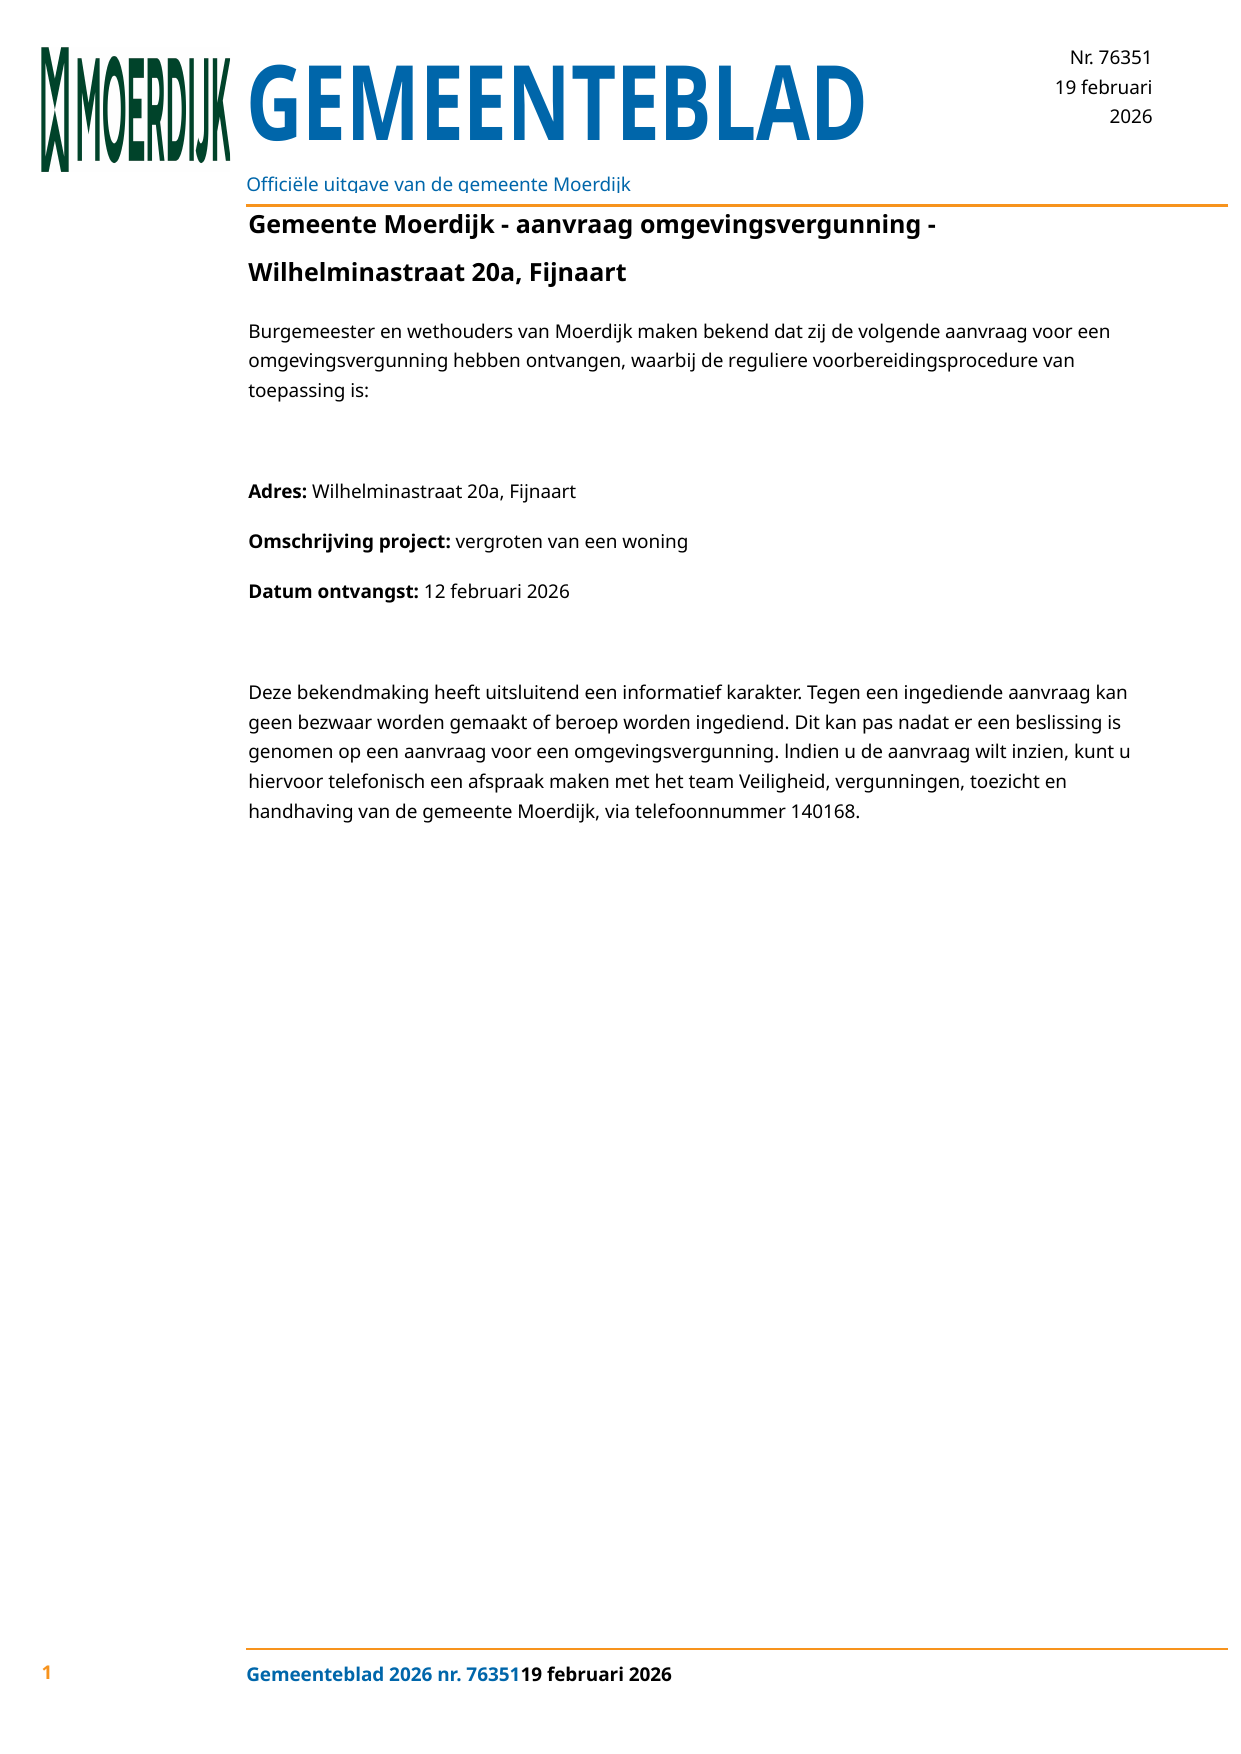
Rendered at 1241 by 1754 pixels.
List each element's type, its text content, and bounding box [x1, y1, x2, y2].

text Omschrijving project: vergroten van een woning [248, 528, 1152, 554]
text Adres: Wilhelminastraat 20a, Fijnaart [248, 478, 1152, 504]
text Datum ontvangst: 12 februari 2026 [248, 579, 1152, 604]
text Deze bekendmaking heeft uitsluitend een informatief karakter. Tegen een ingediende aanvraag kan geen bezwaar worden gemaakt of beroep worden ingediend. Dit kan pas nadat er een beslissing is genomen op een aanvraag voor een omgevingsvergunning. lndien u de aanvraag wilt inzien, kunt u hiervoor telefonisch een afspraak maken met het team Veiligheid, vergunningen, toezicht en handhaving van de gemeente Moerdijk, via telefoonnummer 140168. [248, 679, 1152, 824]
text Burgemeester en wethouders van Moerdijk maken bekend dat zij de volgende aanvraag voor een omgevingsvergunning hebben ontvangen, waarbij de reguliere voorbereidingsprocedure van toepassing is: [248, 318, 1152, 403]
picture [41, 47, 231, 172]
text Gemeente Moerdijk - aanvraag omgevingsvergunning - Wilhelminastraat 20a, Fijnaart [248, 207, 1152, 288]
